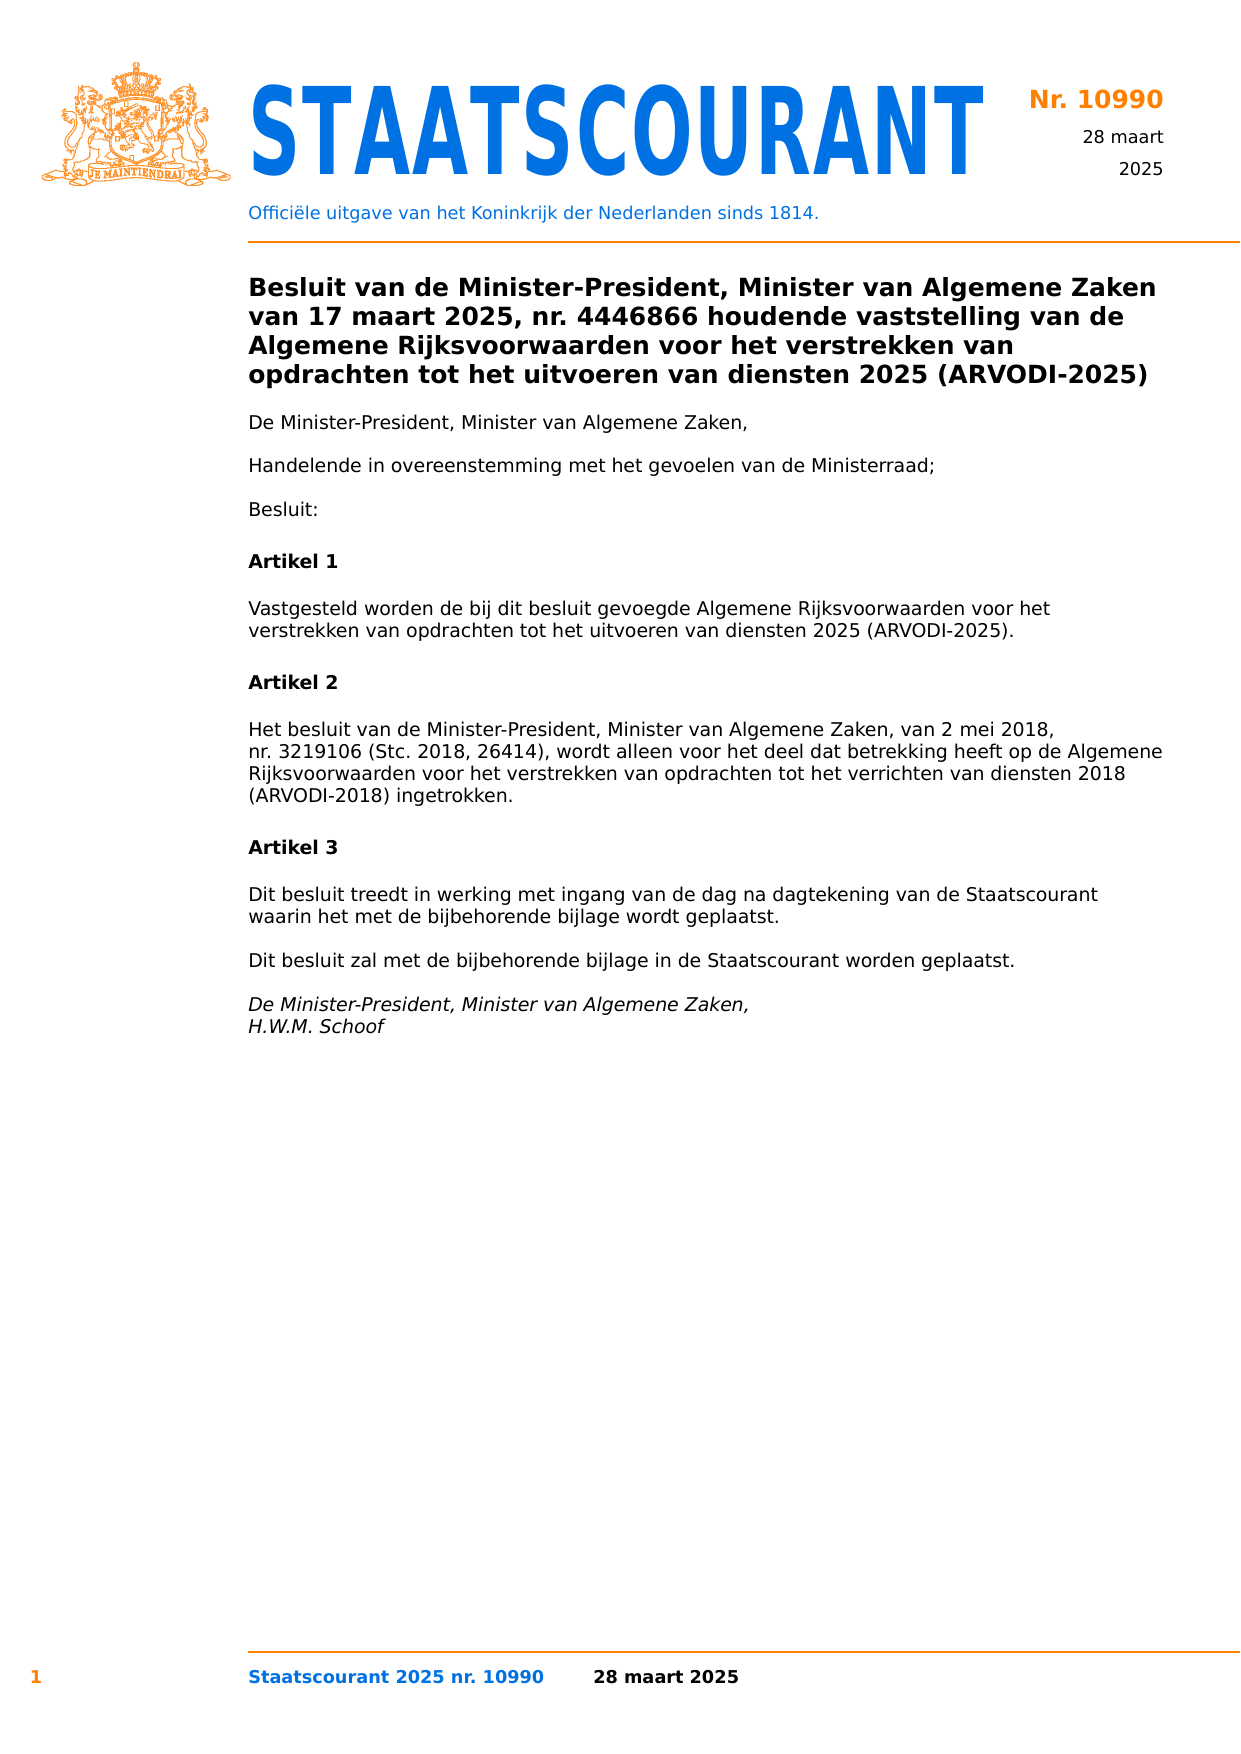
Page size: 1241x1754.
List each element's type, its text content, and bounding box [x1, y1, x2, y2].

subtitle Artikel 3 [248, 837, 1163, 859]
table_cell 2025 [998, 153, 1240, 203]
text De Minister-President, Minister van Algemene Zaken, H.W.M. Schoof [248, 994, 1163, 1038]
table_header Nr. 10990 [998, 62, 1240, 121]
text Het besluit van de Minister-President, Minister van Algemene Zaken, van 2 mei 2018, nr. 3219106 (Stc. 2018, 26414), wordt alleen voor het deel dat betrekking heeft op de Algemene Rijksvoorwaarden voor het verstrekken van opdrachten tot het verrichten van diensten 2018 (ARVODI-2018) ingetrokken. [248, 719, 1163, 807]
table_header STAATSCOURANT [248, 62, 998, 203]
subtitle Artikel 2 [248, 672, 1163, 694]
text Vastgesteld worden de bij dit besluit gevoegde Algemene Rijksvoorwaarden voor het verstrekken van opdrachten tot het uitvoeren van diensten 2025 (ARVODI-2025). [248, 598, 1163, 642]
text Besluit: [248, 499, 1163, 521]
picture [41, 62, 231, 186]
subtitle Artikel 1 [248, 551, 1163, 573]
subtitle Besluit van de Minister-President, Minister van Algemene Zaken van 17 maart 2025, nr. 4446866 houdende vaststelling van de Algemene Rijksvoorwaarden voor het verstrekken van opdrachten tot het uitvoeren van diensten 2025 (ARVODI-2025) [248, 273, 1163, 390]
text De Minister-President, Minister van Algemene Zaken, [248, 412, 1163, 433]
table_cell Officiële uitgave van het Koninkrijk der Nederlanden sinds 1814. [248, 203, 1240, 241]
text Dit besluit treedt in werking met ingang van de dag na dagtekening van de Staatscourant waarin het met de bijbehorende bijlage wordt geplaatst. [248, 884, 1163, 928]
text Handelende in overeenstemming met het gevoelen van de Ministerraad; [248, 455, 1163, 477]
table_cell 28 maart [998, 121, 1240, 153]
table_header [25, 62, 248, 241]
text Dit besluit zal met de bijbehorende bijlage in de Staatscourant worden geplaatst. [248, 950, 1163, 972]
